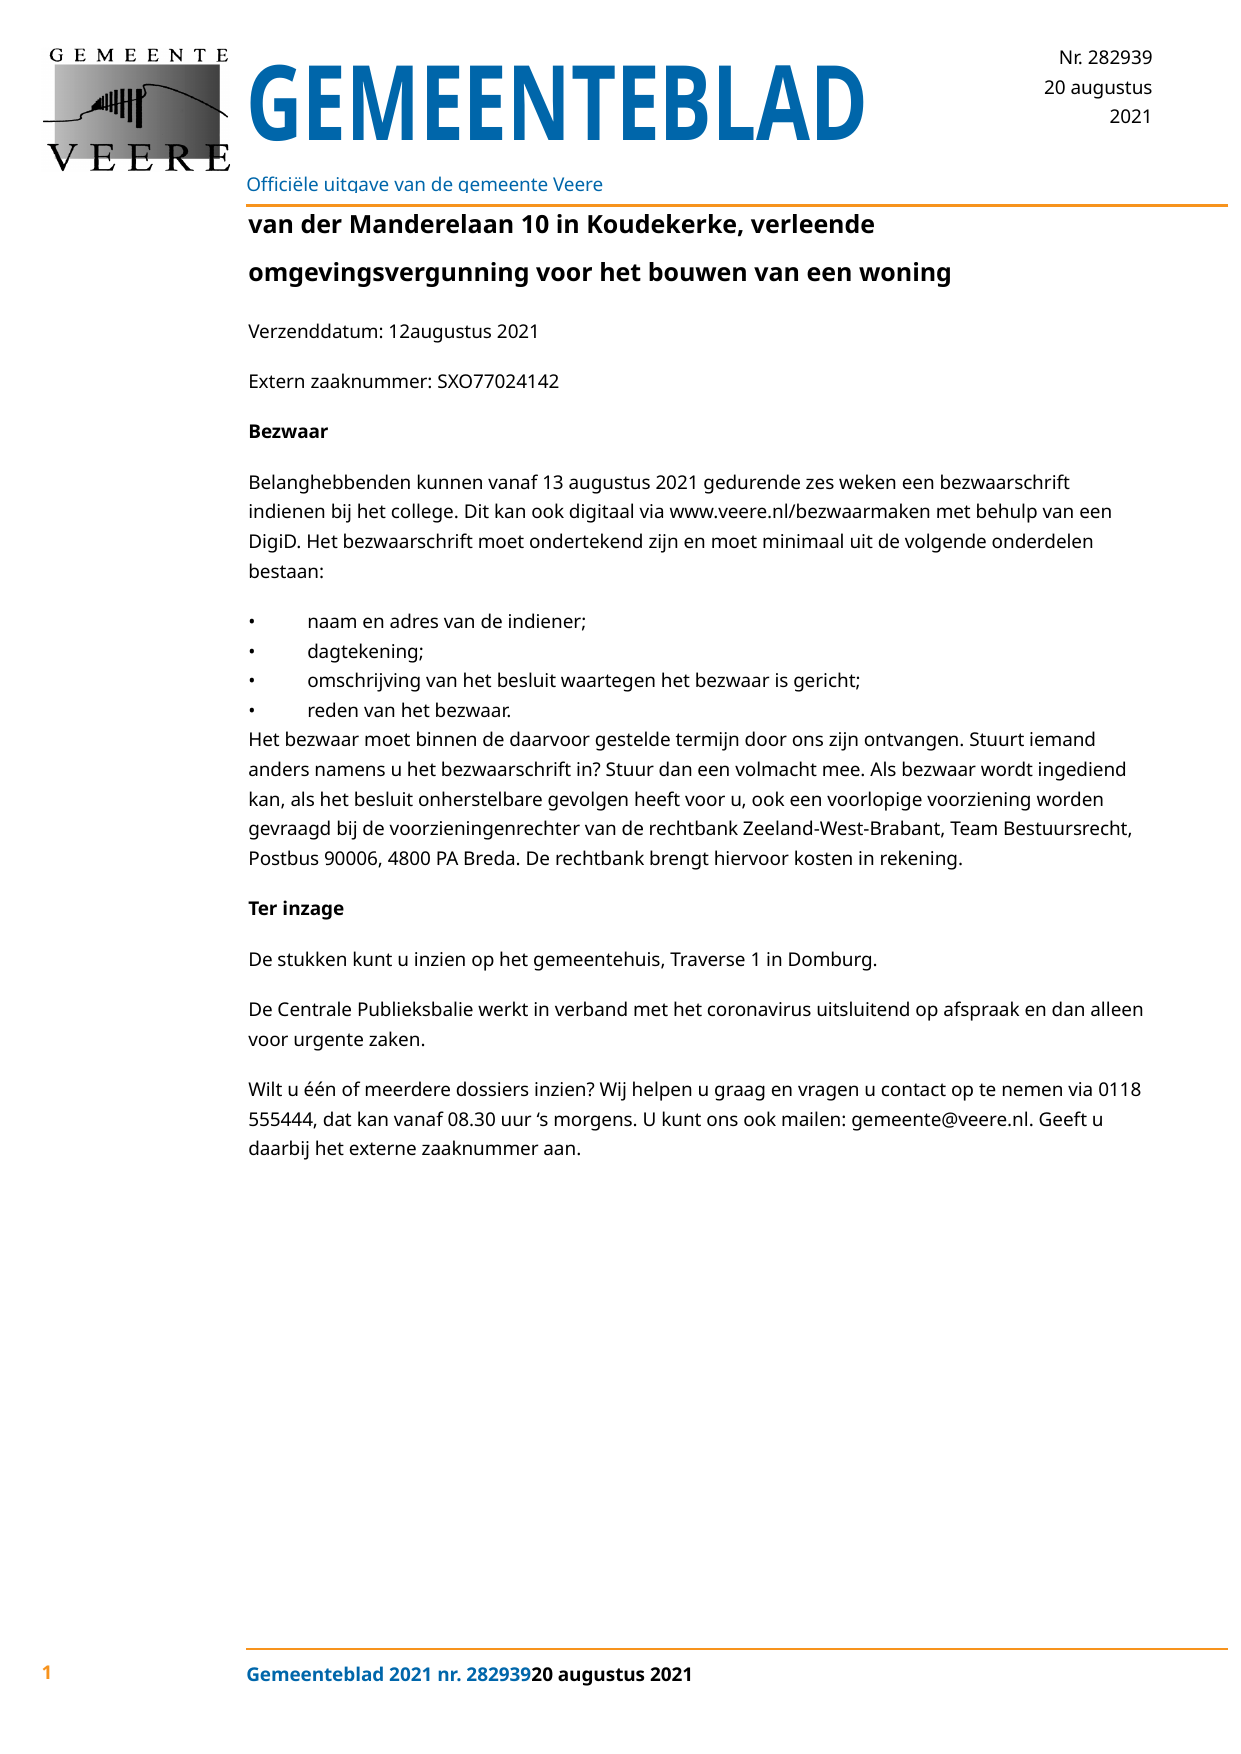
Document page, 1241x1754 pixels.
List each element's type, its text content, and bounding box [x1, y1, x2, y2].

list omschrijving van het besluit waartegen het bezwaar is gericht; [248, 667, 1152, 693]
text Het bezwaar moet binnen de daarvoor gestelde termijn door ons zijn ontvangen. Stuurt iemand anders namens u het bezwaarschrift in? Stuur dan een volmacht mee. Als bezwaar wordt ingediend kan, als het besluit onherstelbare gevolgen heeft voor u, ook een voorlopige voorziening worden gevraagd bij de voorzieningenrechter van de rechtbank Zeeland-West-Brabant, Team Bestuursrecht, Postbus 90006, 4800 PA Breda. De rechtbank brengt hiervoor kosten in rekening. [248, 727, 1152, 871]
text Bezwaar [248, 419, 1152, 444]
list naam en adres van de indiener; [248, 608, 1152, 634]
picture [41, 47, 231, 172]
text Ter inzage [248, 895, 1152, 921]
text De Centrale Publieksbalie werkt in verband met het coronavirus uitsluitend op afspraak en dan alleen voor urgente zaken. [248, 996, 1152, 1052]
text van der Manderelaan 10 in Koudekerke, verleende omgevingsvergunning voor het bouwen van een woning [248, 207, 1152, 288]
list reden van het bezwaar. [248, 697, 1152, 723]
text Extern zaaknummer: SXO77024142 [248, 368, 1152, 394]
text Wilt u één of meerdere dossiers inzien? Wij helpen u graag en vragen u contact op te nemen via 0118 555444, dat kan vanaf 08.30 uur ‘s morgens. U kunt ons ook mailen: gemeente@veere.nl. Geeft u daarbij het externe zaaknummer aan. [248, 1076, 1152, 1161]
list dagtekening; [248, 638, 1152, 664]
text De stukken kunt u inzien op het gemeentehuis, Traverse 1 in Domburg. [248, 946, 1152, 972]
text Verzenddatum: 12augustus 2021 [248, 318, 1152, 344]
text Belanghebbenden kunnen vanaf 13 augustus 2021 gedurende zes weken een bezwaarschrift indienen bij het college. Dit kan ook digitaal via www.veere.nl/bezwaarmaken met behulp van een DigiD. Het bezwaarschrift moet ondertekend zijn en moet minimaal uit de volgende onderdelen bestaan: [248, 469, 1152, 584]
